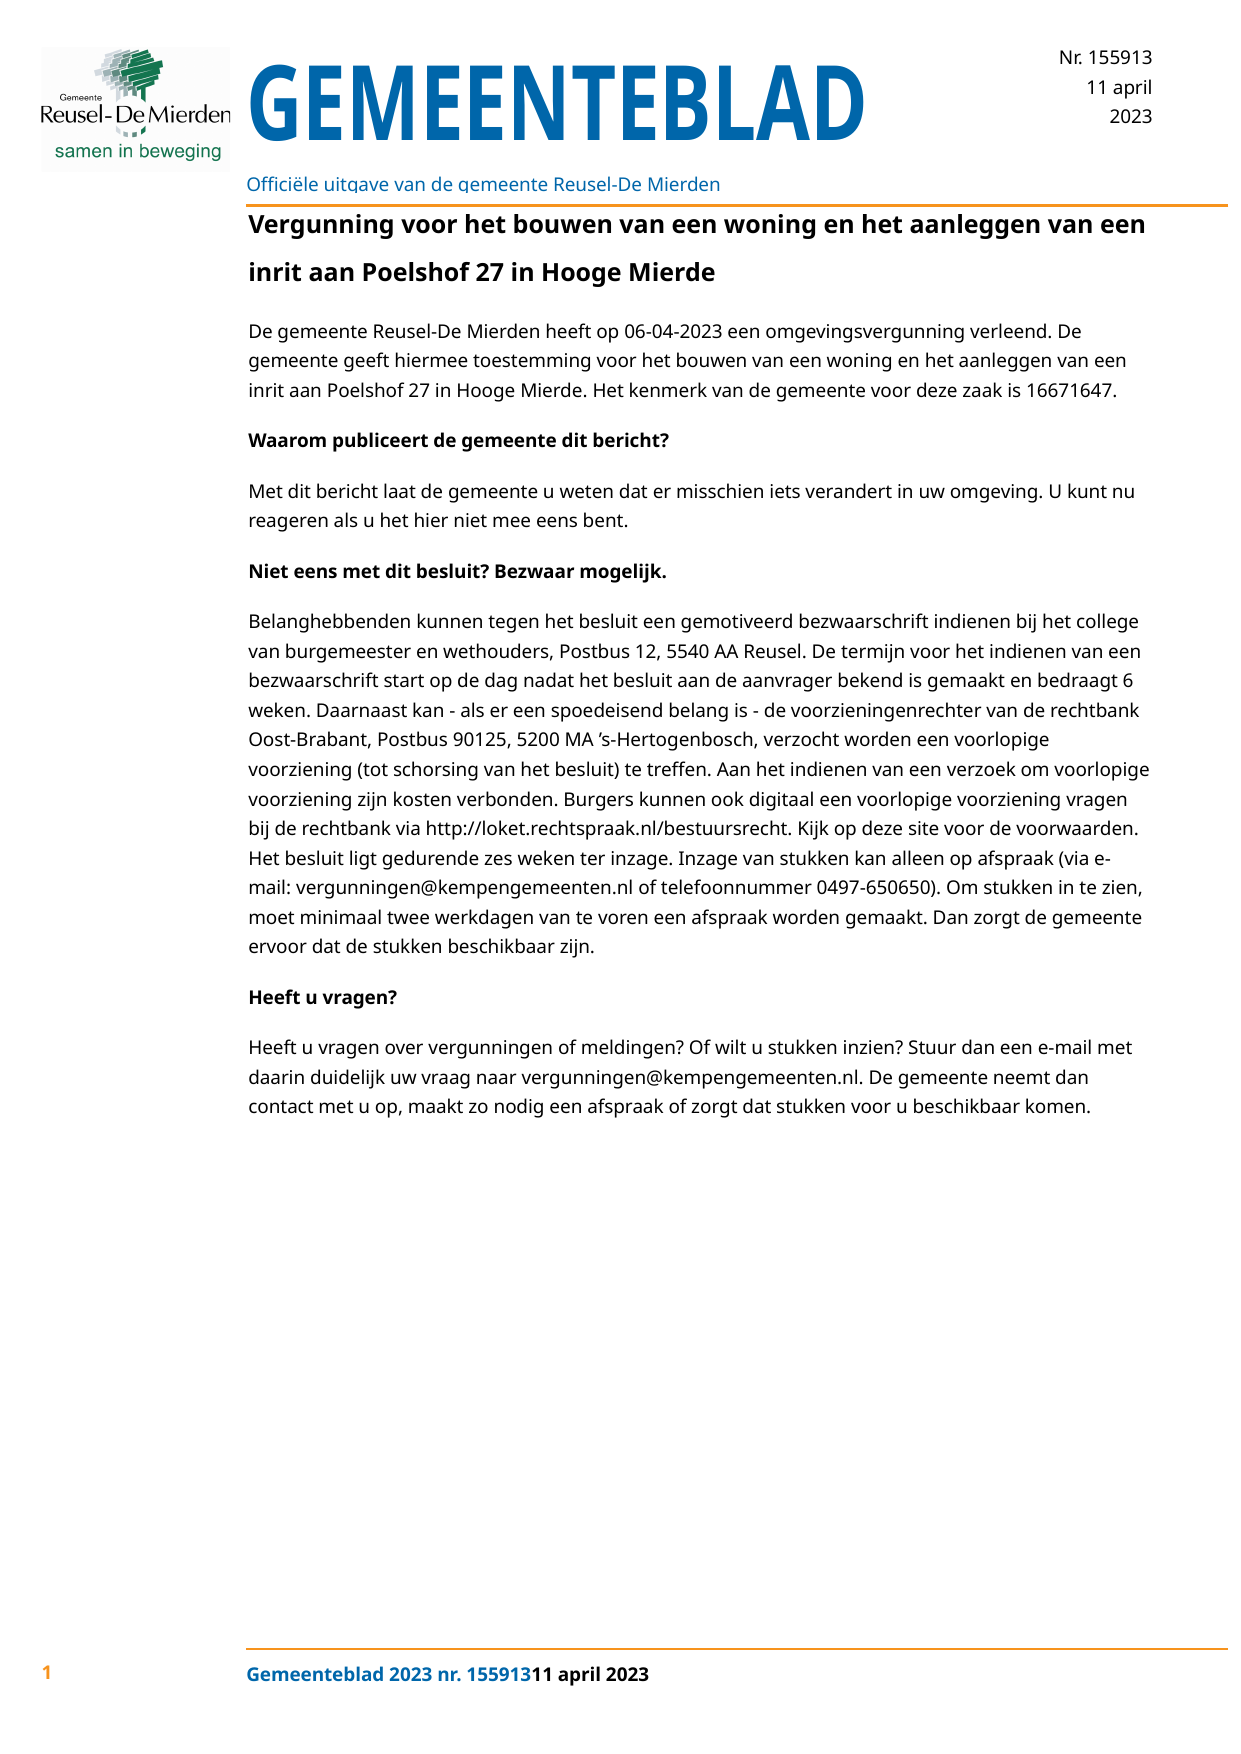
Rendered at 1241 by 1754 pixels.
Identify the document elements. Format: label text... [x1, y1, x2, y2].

text Belanghebbenden kunnen tegen het besluit een gemotiveerd bezwaarschrift indienen bij het college van burgemeester en wethouders, Postbus 12, 5540 AA Reusel. De termijn voor het indienen van een bezwaarschrift start op de dag nadat het besluit aan de aanvrager bekend is gemaakt en bedraagt 6 weken. Daarnaast kan - als er een spoedeisend belang is - de voorzieningenrechter van de rechtbank Oost-Brabant, Postbus 90125, 5200 MA ’s-Hertogenbosch, verzocht worden een voorlopige voorziening (tot schorsing van het besluit) te treffen. Aan het indienen van een verzoek om voorlopige voorziening zijn kosten verbonden. Burgers kunnen ook digitaal een voorlopige voorziening vragen bij de rechtbank via http://loket.rechtspraak.nl/bestuursrecht. Kijk op deze site voor de voorwaarden. Het besluit ligt gedurende zes weken ter inzage. Inzage van stukken kan alleen op afspraak (via e-mail: vergunningen@kempengemeenten.nl of telefoonnummer 0497-650650). Om stukken in te zien, moet minimaal twee werkdagen van te voren een afspraak worden gemaakt. Dan zorgt de gemeente ervoor dat de stukken beschikbaar zijn. [248, 608, 1152, 959]
text De gemeente Reusel-De Mierden heeft op 06-04-2023 een omgevingsvergunning verleend. De gemeente geeft hiermee toestemming voor het bouwen van een woning en het aanleggen van een inrit aan Poelshof 27 in Hooge Mierde. Het kenmerk van de gemeente voor deze zaak is 16671647. [248, 318, 1152, 403]
text Waarom publiceert de gemeente dit bericht? [248, 427, 1152, 453]
picture [41, 47, 231, 172]
text Niet eens met dit besluit? Bezwaar mogelijk. [248, 558, 1152, 584]
text Met dit bericht laat de gemeente u weten dat er misschien iets verandert in uw omgeving. U kunt nu reageren als u het hier niet mee eens bent. [248, 478, 1152, 533]
text Heeft u vragen? [248, 984, 1152, 1010]
text Heeft u vragen over vergunningen of meldingen? Of wilt u stukken inzien? Stuur dan een e-mail met daarin duidelijk uw vraag naar vergunningen@kempengemeenten.nl. De gemeente neemt dan contact met u op, maakt zo nodig een afspraak of zorgt dat stukken voor u beschikbaar komen. [248, 1034, 1152, 1119]
text Vergunning voor het bouwen van een woning en het aanleggen van een inrit aan Poelshof 27 in Hooge Mierde [248, 207, 1152, 288]
